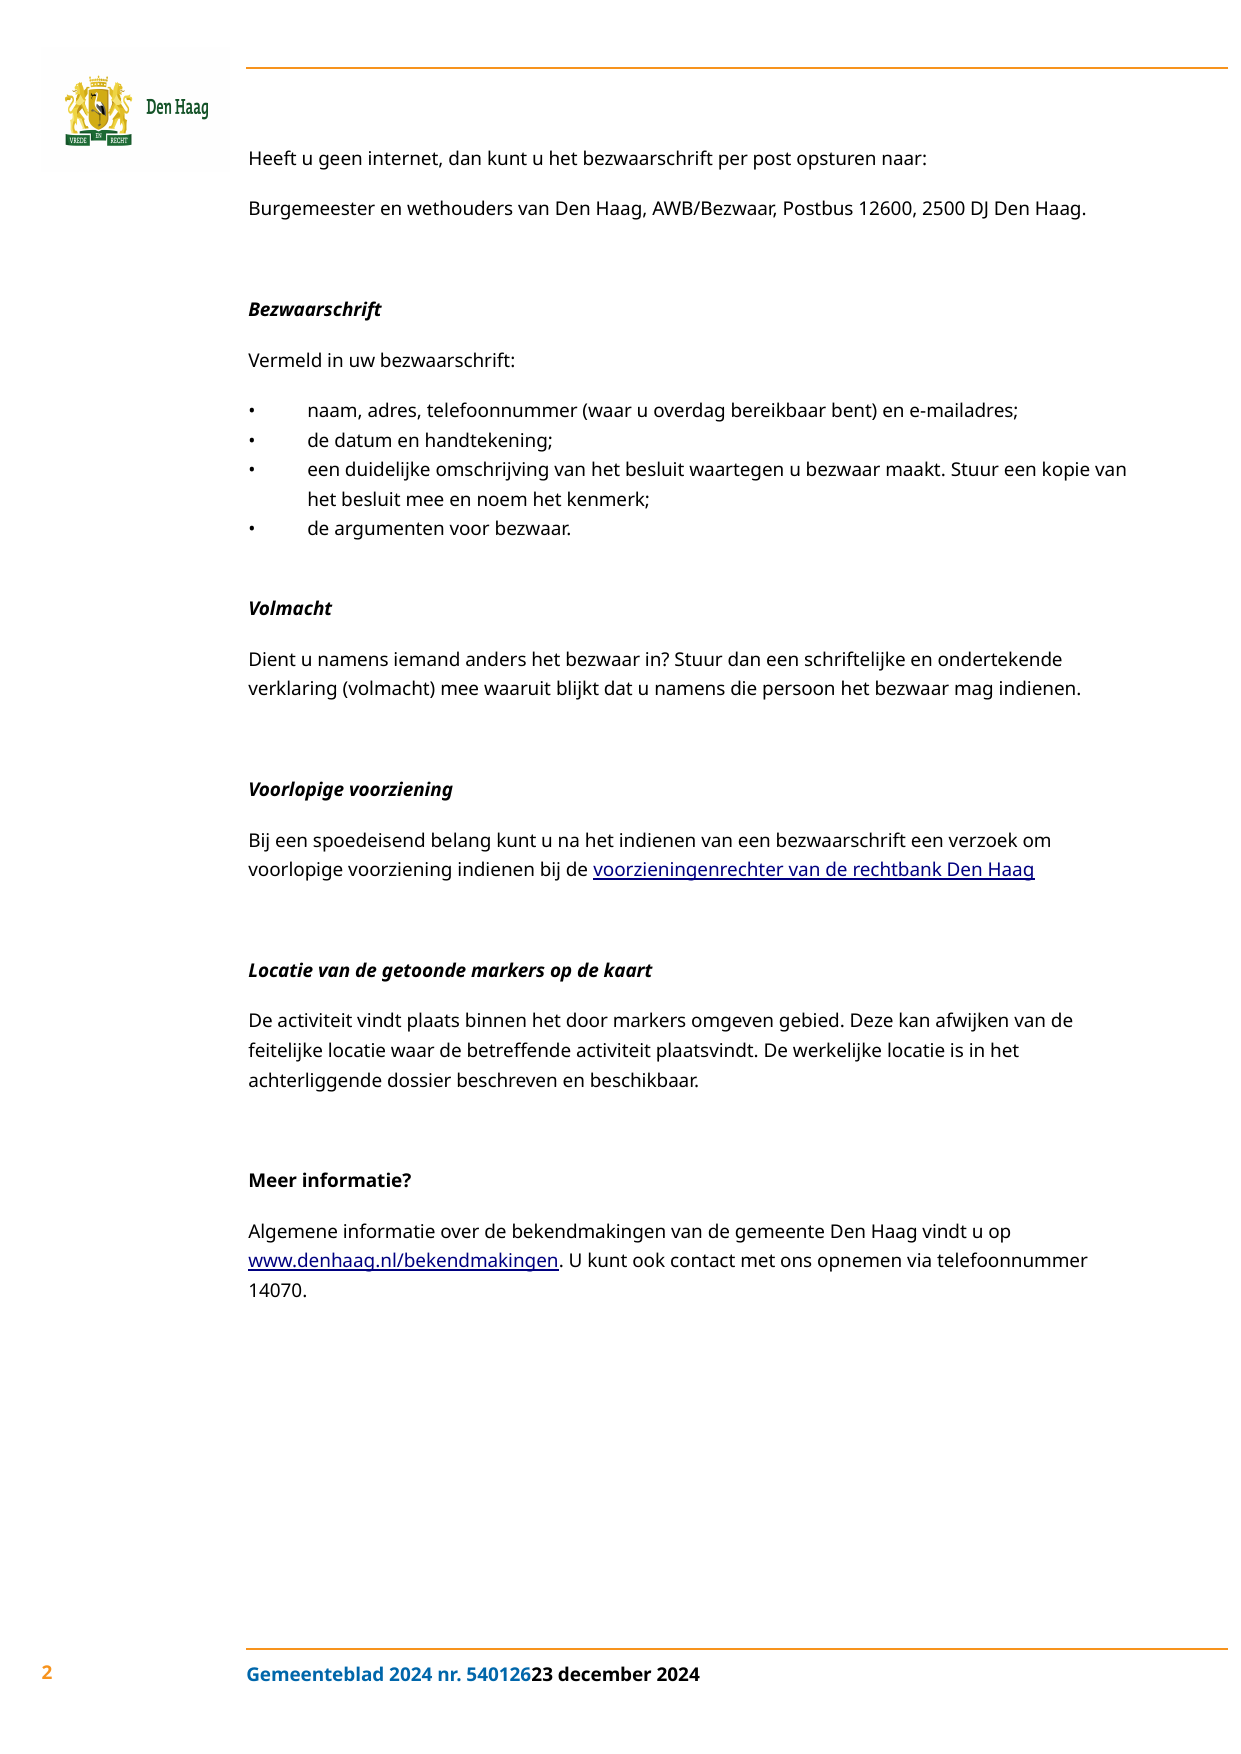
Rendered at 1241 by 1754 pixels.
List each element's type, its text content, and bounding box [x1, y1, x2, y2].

list de argumenten voor bezwaar. [248, 516, 1152, 541]
text Bij een spoedeisend belang kunt u na het indienen van een bezwaarschrift een verzoek om voorlopige voorziening indienen bij de voorzieningenrechter van de rechtbank Den Haag [248, 827, 1152, 882]
picture [41, 47, 231, 172]
text De activiteit vindt plaats binnen het door markers omgeven gebied. Deze kan afwijken van de feitelijke locatie waar de betreffende activiteit plaatsvindt. De werkelijke locatie is in het achterliggende dossier beschreven en beschikbaar. [248, 1008, 1152, 1093]
text Heeft u geen internet, dan kunt u het bezwaarschrift per post opsturen naar: [248, 145, 1152, 171]
text Dient u namens iemand anders het bezwaar in? Stuur dan een schriftelijke en ondertekende verklaring (volmacht) mee waaruit blijkt dat u namens die persoon het bezwaar mag indienen. [248, 646, 1152, 701]
text Burgemeester en wethouders van Den Haag, AWB/Bezwaar, Postbus 12600, 2500 DJ Den Haag. [248, 196, 1152, 221]
list een duidelijke omschrijving van het besluit waartegen u bezwaar maakt. Stuur een kopie van het besluit mee en noem het kenmerk; [248, 456, 1152, 512]
list naam, adres, telefoonnummer (waar u overdag bereikbaar bent) en e-mailadres; [248, 397, 1152, 423]
list de datum en handtekening; [248, 427, 1152, 453]
text Algemene informatie over de bekendmakingen van de gemeente Den Haag vindt u op www.denhaag.nl/bekendmakingen. U kunt ook contact met ons opnemen via telefoonnummer 14070. [248, 1218, 1152, 1303]
text Bezwaarschrift [248, 296, 1152, 322]
text Meer informatie? [248, 1168, 1152, 1193]
text Volmacht [248, 596, 1152, 621]
text Locatie van de getoonde markers op de kaart [248, 957, 1152, 983]
text Vermeld in uw bezwaarschrift: [248, 347, 1152, 373]
text Voorlopige voorziening [248, 776, 1152, 802]
